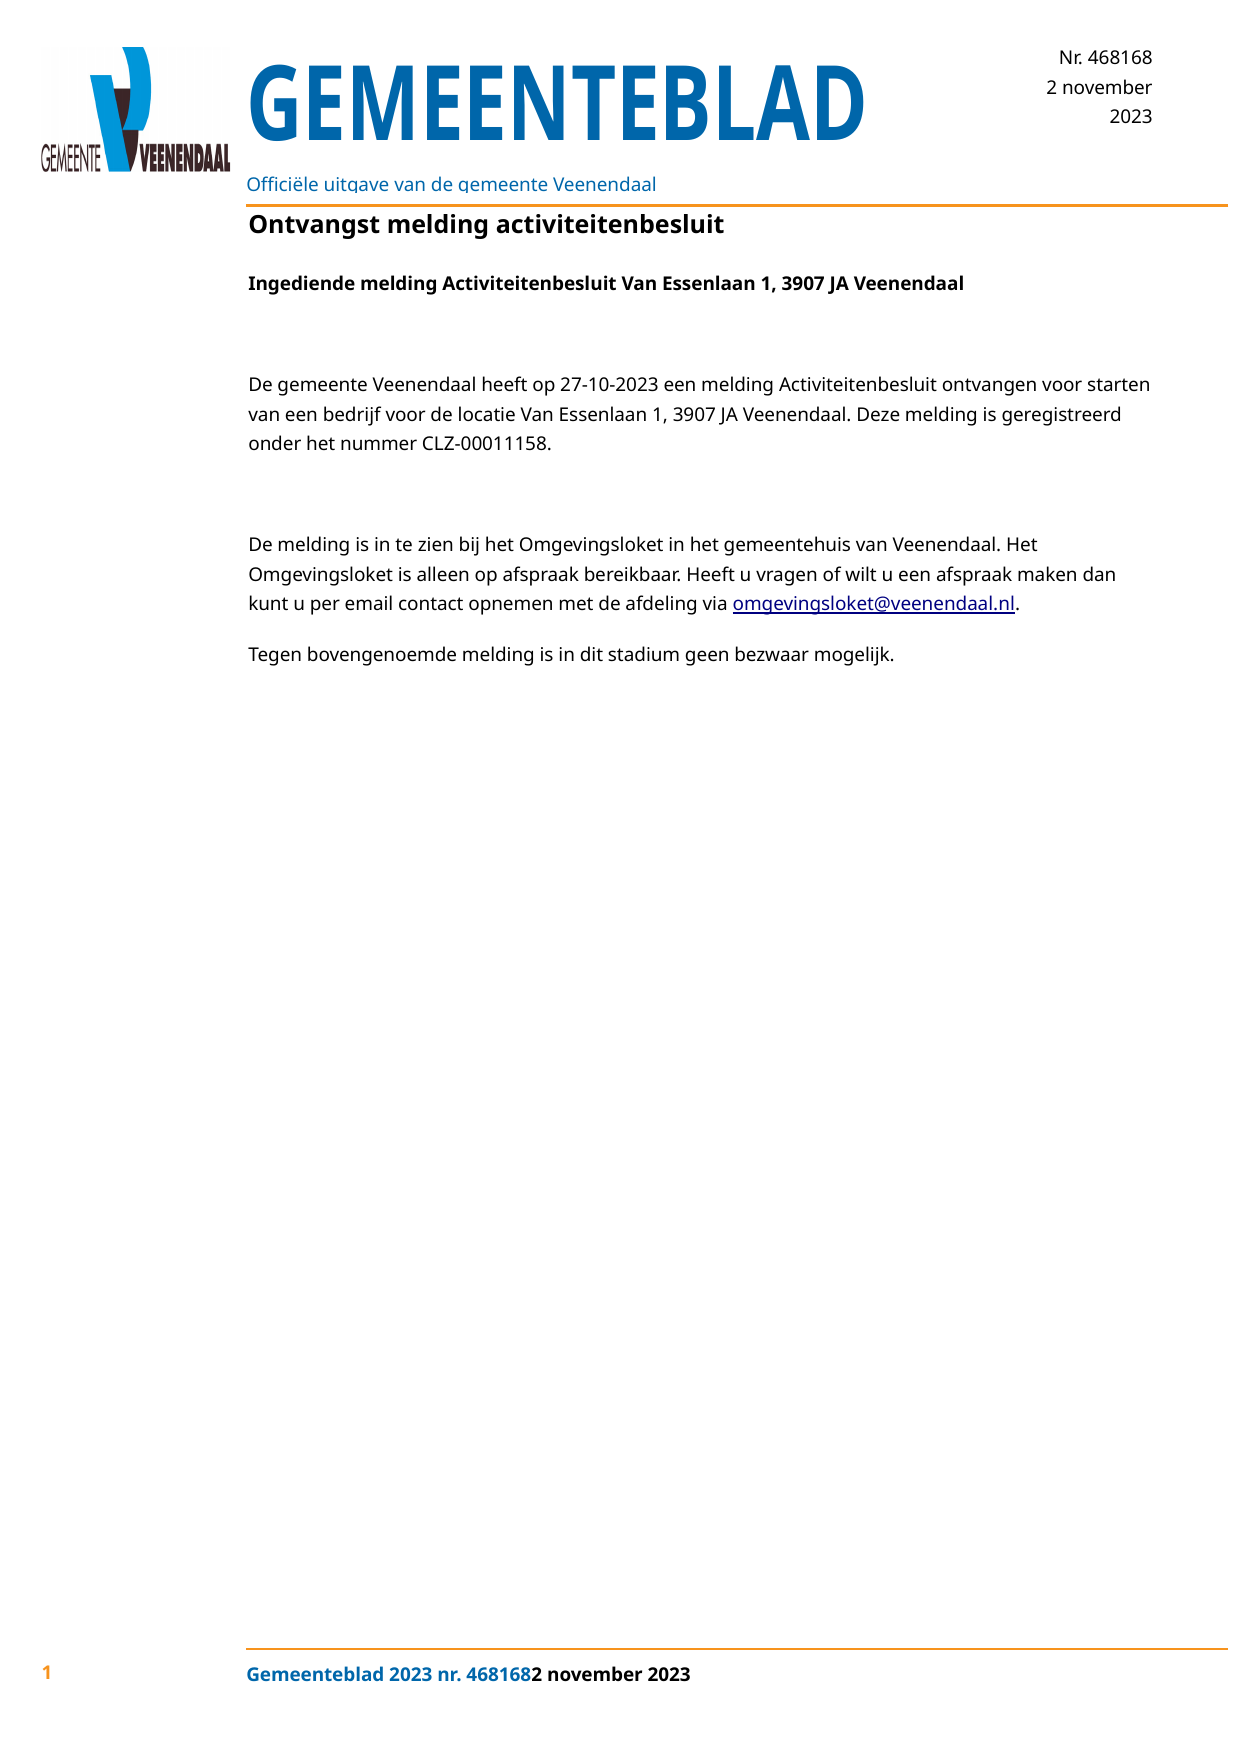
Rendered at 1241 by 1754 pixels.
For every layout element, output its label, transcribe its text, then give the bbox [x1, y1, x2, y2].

text Ontvangst melding activiteitenbesluit [248, 207, 1152, 241]
picture [41, 47, 130, 172]
text Ingediende melding Activiteitenbesluit Van Essenlaan 1, 3907 JA Veenendaal [248, 270, 1152, 296]
text De melding is in te zien bij het Omgevingsloket in het gemeentehuis van Veenendaal. Het Omgevingsloket is alleen op afspraak bereikbaar. Heeft u vragen of wilt u een afspraak maken dan kunt u per email contact opnemen met de afdeling via omgevingsloket@veenendaal.nl. [248, 531, 1152, 616]
text De gemeente Veenendaal heeft op 27-10-2023 een melding Activiteitenbesluit ontvangen voor starten van een bedrijf voor de locatie Van Essenlaan 1, 3907 JA Veenendaal. Deze melding is geregistreerd onder het nummer CLZ-00011158. [248, 371, 1152, 456]
text Tegen bovengenoemde melding is in dit stadium geen bezwaar mogelijk. [248, 641, 1152, 666]
picture [123, 47, 231, 172]
